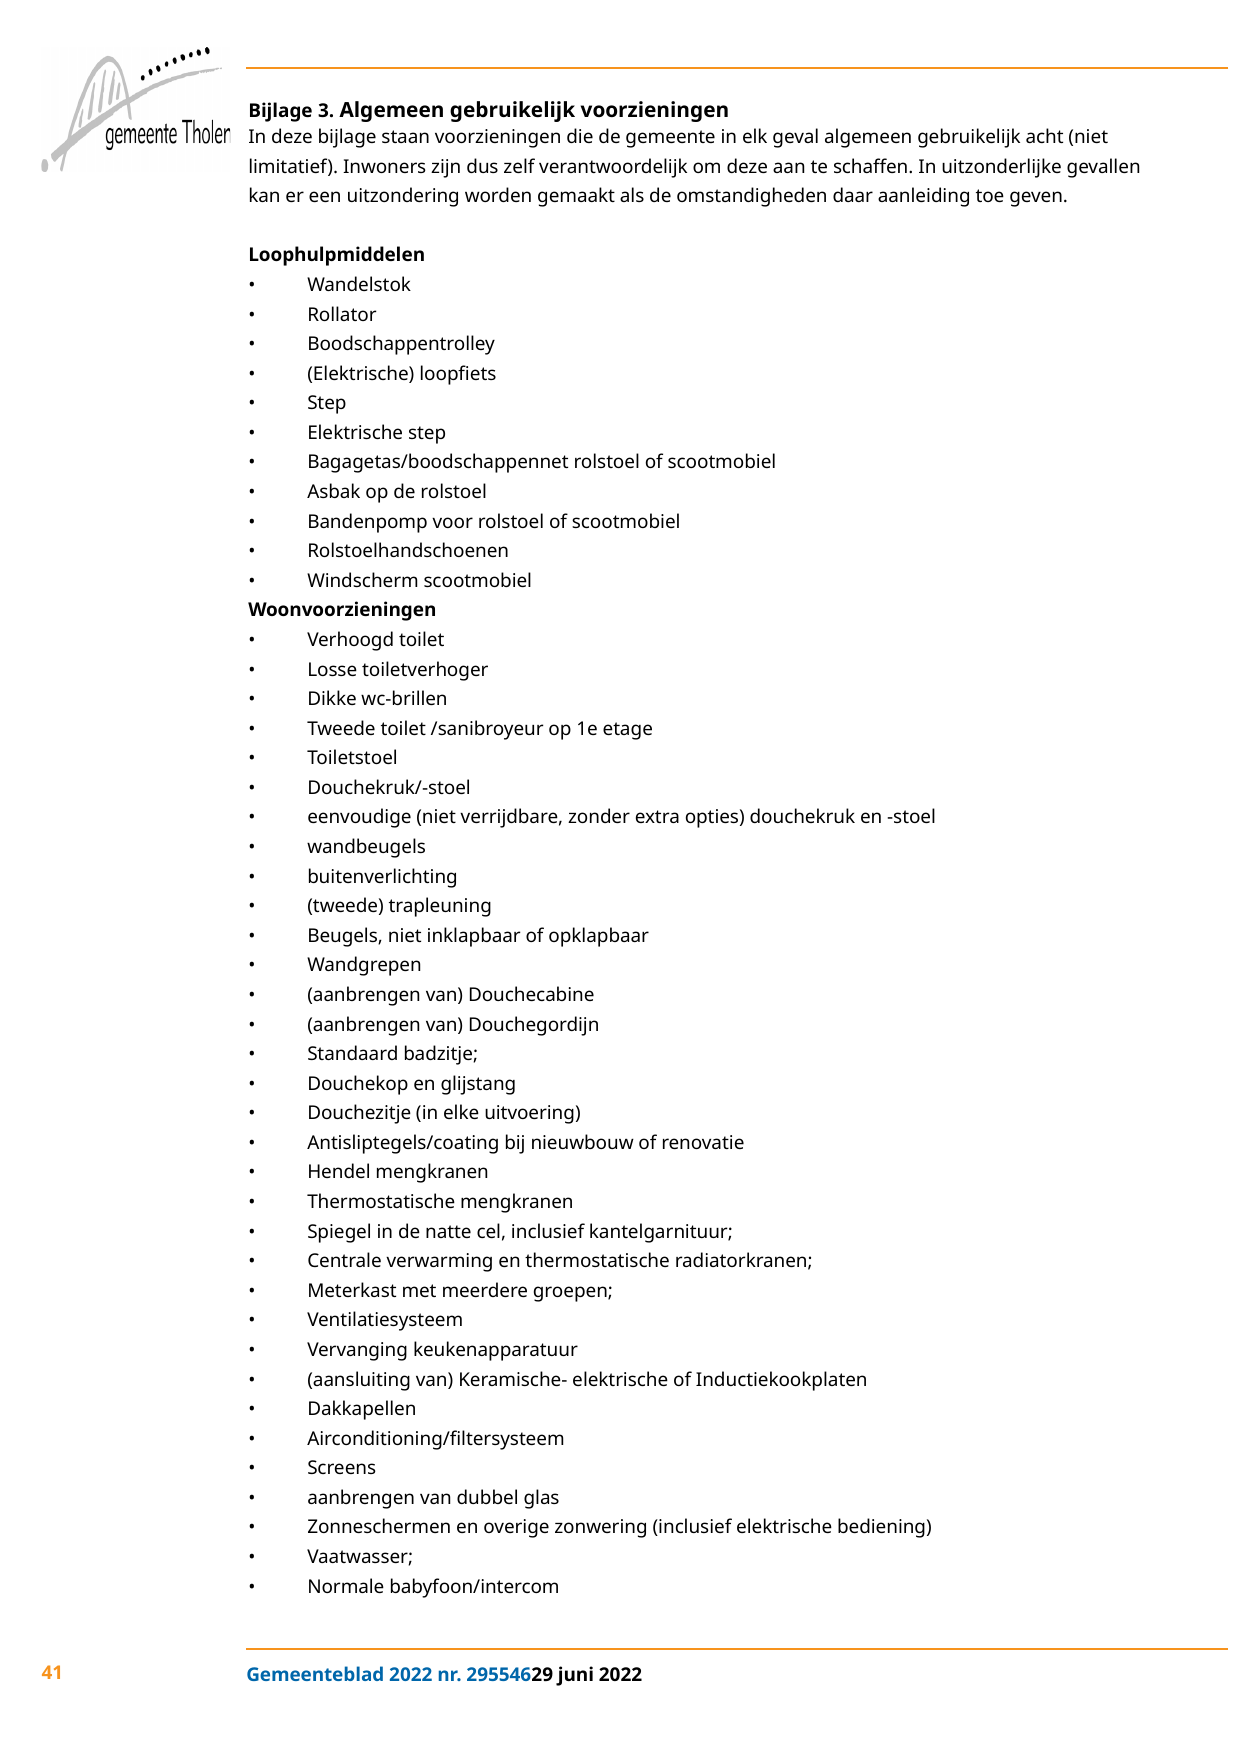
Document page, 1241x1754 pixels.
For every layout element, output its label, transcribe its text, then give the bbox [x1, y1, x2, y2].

list Dakkapellen [248, 1395, 1152, 1421]
list Tweede toilet /sanibroyeur op 1e etage [248, 715, 1152, 741]
list Standaard badzitje; [248, 1040, 1152, 1066]
list wandbeugels [248, 833, 1152, 859]
list Windscherm scootmobiel [248, 567, 1152, 593]
list buitenverlichting [248, 863, 1152, 889]
list Asbak op de rolstoel [248, 478, 1152, 504]
list Thermostatische mengkranen [248, 1188, 1152, 1214]
list (aansluiting van) Keramische- elektrische of Inductiekookplaten [248, 1366, 1152, 1392]
list Airconditioning/filtersysteem [248, 1425, 1152, 1451]
text Bijlage 3. Algemeen gebruikelijk voorzieningen [248, 95, 1152, 123]
list Douchekop en glijstang [248, 1070, 1152, 1096]
picture [41, 47, 231, 172]
list Centrale verwarming en thermostatische radiatorkranen; [248, 1247, 1152, 1273]
list Wandelstok [248, 271, 1152, 297]
list Verhoogd toilet [248, 626, 1152, 652]
text Loophulpmiddelen [248, 242, 1152, 267]
list (aanbrengen van) Douchegordijn [248, 1011, 1152, 1037]
text Woonvoorzieningen [248, 597, 1152, 622]
list Vaatwasser; [248, 1543, 1152, 1569]
list Wandgrepen [248, 952, 1152, 977]
list Spiegel in de natte cel, inclusief kantelgarnituur; [248, 1218, 1152, 1244]
list Losse toiletverhoger [248, 656, 1152, 682]
list Rollator [248, 301, 1152, 327]
list (aanbrengen van) Douchecabine [248, 981, 1152, 1007]
list Antisliptegels/coating bij nieuwbouw of renovatie [248, 1129, 1152, 1155]
list Bandenpomp voor rolstoel of scootmobiel [248, 508, 1152, 534]
list Zonneschermen en overige zonwering (inclusief elektrische bediening) [248, 1514, 1152, 1539]
list (Elektrische) loopfiets [248, 360, 1152, 386]
list Hendel mengkranen [248, 1159, 1152, 1184]
list Ventilatiesysteem [248, 1307, 1152, 1332]
list Douchekruk/-stoel [248, 774, 1152, 800]
text In deze bijlage staan voorzieningen die de gemeente in elk geval algemeen gebruikelijk acht (niet limitatief). Inwoners zijn dus zelf verantwoordelijk om deze aan te schaffen. In uitzonderlijke gevallen kan er een uitzondering worden gemaakt als de omstandigheden daar aanleiding toe geven. [248, 123, 1152, 208]
list Elektrische step [248, 419, 1152, 445]
list Screens [248, 1454, 1152, 1480]
list Douchezitje (in elke uitvoering) [248, 1099, 1152, 1125]
list Bagagetas/boodschappennet rolstoel of scootmobiel [248, 449, 1152, 474]
list Vervanging keukenapparatuur [248, 1336, 1152, 1362]
list (tweede) trapleuning [248, 892, 1152, 918]
list Dikke wc-brillen [248, 685, 1152, 711]
list Rolstoelhandschoenen [248, 537, 1152, 563]
list aanbrengen van dubbel glas [248, 1484, 1152, 1510]
list Beugels, niet inklapbaar of opklapbaar [248, 922, 1152, 948]
list Toiletstoel [248, 744, 1152, 770]
list eenvoudige (niet verrijdbare, zonder extra opties) douchekruk en -stoel [248, 804, 1152, 829]
list Boodschappentrolley [248, 330, 1152, 356]
list Normale babyfoon/intercom [248, 1573, 1152, 1599]
list Step [248, 389, 1152, 415]
list Meterkast met meerdere groepen; [248, 1277, 1152, 1303]
